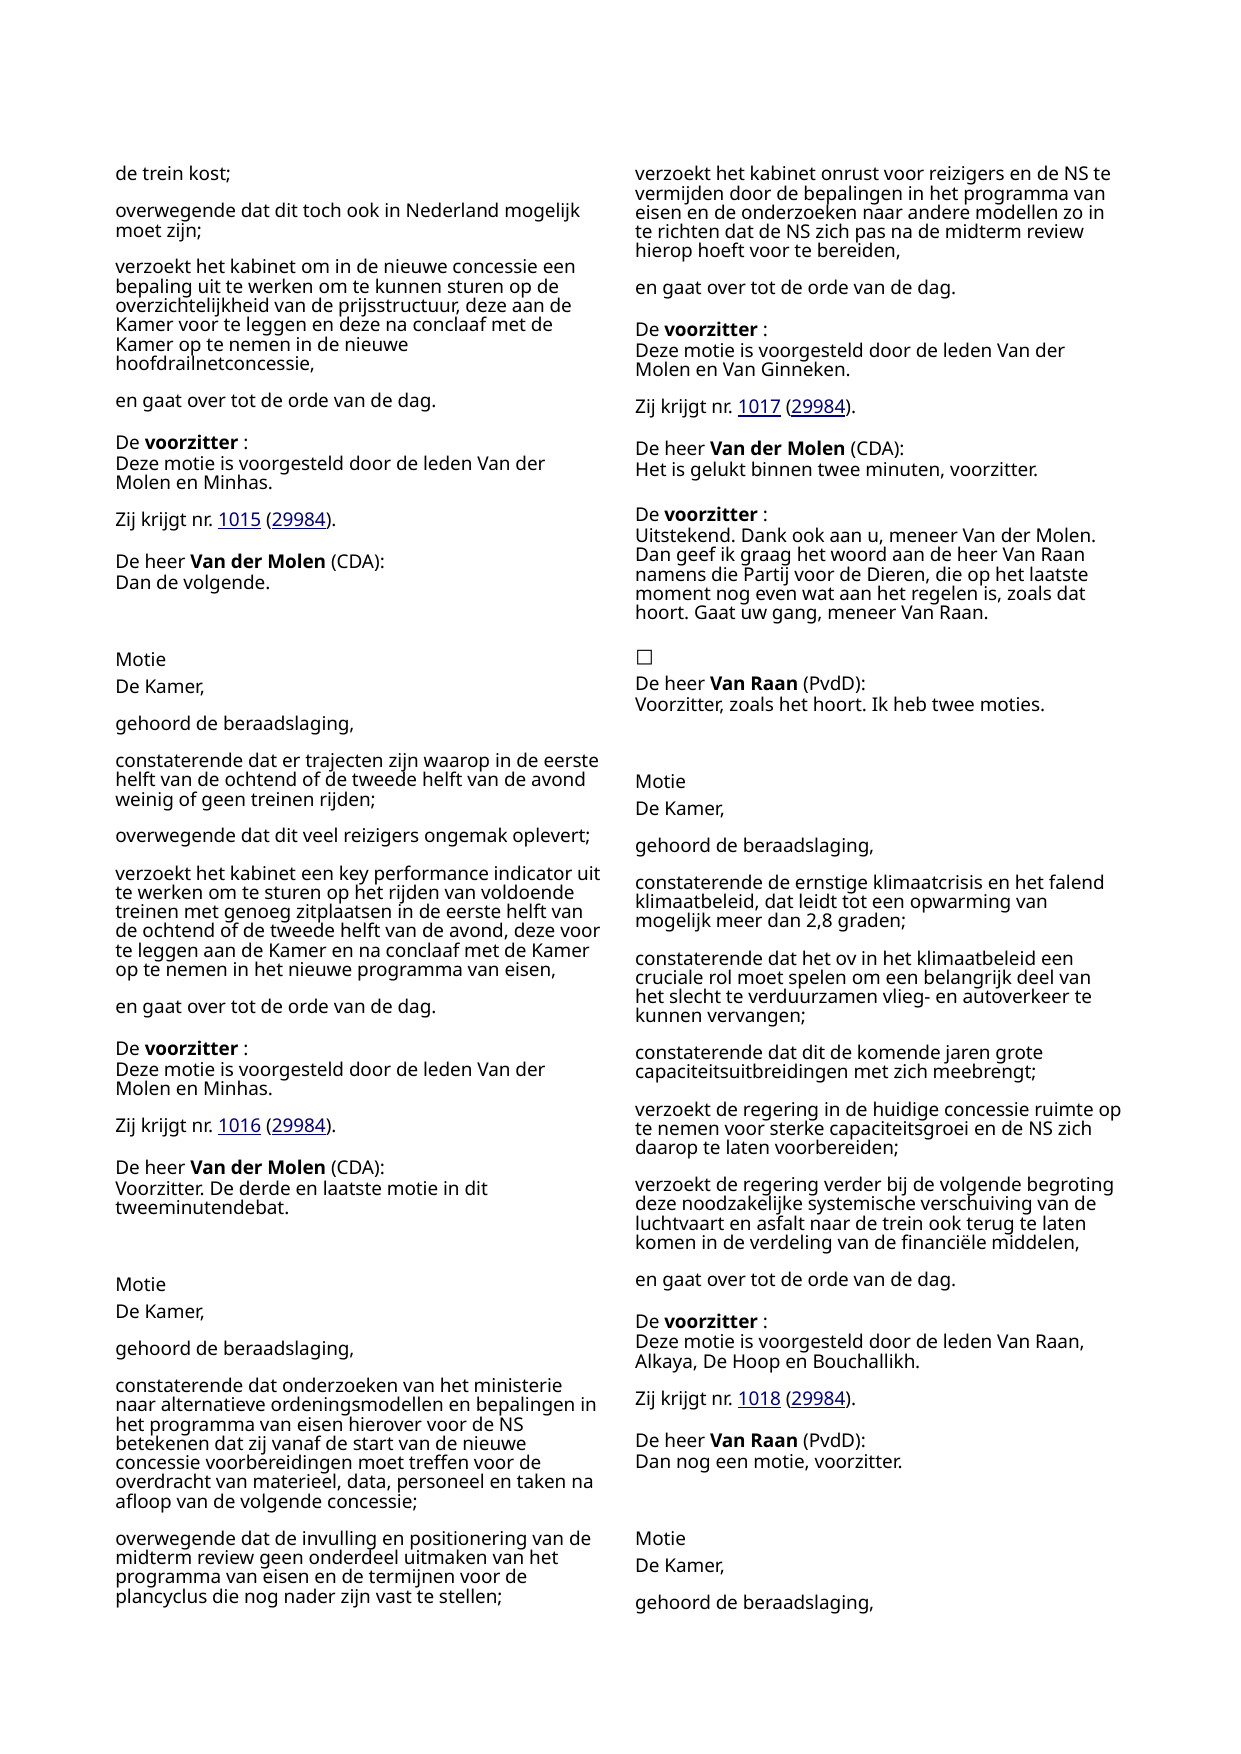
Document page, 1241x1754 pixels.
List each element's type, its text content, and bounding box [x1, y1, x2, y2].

text Deze motie is voorgesteld door de leden Van der Molen en Van Ginneken. [635, 342, 1125, 381]
text De heer Van Raan (PvdD): [635, 670, 1125, 696]
text gehoord de beraadslaging, [115, 1340, 605, 1359]
text Uitstekend. Dank ook aan u, meneer Van der Molen. Dan geef ik graag het woord aan de heer Van Raan namens die Partij voor de Dieren, die op het laatste moment nog even wat aan het regelen is, zoals dat hoort. Gaat uw gang, meneer Van Raan. [635, 527, 1125, 623]
text Deze motie is voorgesteld door de leden Van Raan, Alkaya, De Hoop en Bouchallikh. [635, 1333, 1125, 1372]
text verzoekt de regering in de huidige concessie ruimte op te nemen voor sterke capaciteitsgroei en de NS zich daarop te laten voorbereiden; [635, 1101, 1125, 1158]
text overwegende dat de invulling en positionering van de midterm review geen onderdeel uitmaken van het programma van eisen en de termijnen voor de plancyclus die nog nader zijn vast te stellen; [115, 1530, 605, 1607]
text Voorzitter. De derde en laatste motie in dit tweeminutendebat. [115, 1179, 605, 1218]
text constaterende dat het ov in het klimaatbeleid een cruciale rol moet spelen om een belangrijk deel van het slecht te verduurzamen vlieg- en autoverkeer te kunnen vervangen; [635, 949, 1125, 1027]
text en gaat over tot de orde van de dag. [635, 1271, 1125, 1290]
text Voorzitter, zoals het hoort. Ik heb twee moties. [635, 696, 1125, 715]
text Motie [635, 1525, 1125, 1551]
text Zij krijgt nr. 1015 (29984). [115, 511, 605, 530]
text Zij krijgt nr. 1018 (29984). [635, 1390, 1125, 1409]
text ⬜ [635, 644, 1125, 670]
text constaterende dat dit de komende jaren grote capaciteitsuitbreidingen met zich meebrengt; [635, 1044, 1125, 1083]
text De heer Van der Molen (CDA): [635, 435, 1125, 461]
text Zij krijgt nr. 1016 (29984). [115, 1117, 605, 1136]
text Zij krijgt nr. 1017 (29984). [635, 398, 1125, 418]
text Deze motie is voorgesteld door de leden Van der Molen en Minhas. [115, 454, 605, 493]
text De voorzitter : [115, 1035, 605, 1061]
text verzoekt het kabinet om in de nieuwe concessie een bepaling uit te werken om te kunnen sturen op de overzichtelijkheid van de prijsstructuur, deze aan de Kamer voor te leggen en deze na conclaaf met de Kamer op te nemen in de nieuwe hoofdrailnetconcessie, [115, 258, 605, 374]
text De Kamer, [115, 1303, 605, 1322]
text De heer Van der Molen (CDA): [115, 1154, 605, 1179]
text verzoekt het kabinet onrust voor reizigers en de NS te vermijden door de bepalingen in het programma van eisen en de onderzoeken naar andere modellen zo in te richten dat de NS zich pas na de midterm review hierop hoeft voor te bereiden, [635, 165, 1125, 262]
text en gaat over tot de orde van de dag. [115, 392, 605, 411]
text overwegende dat dit toch ook in Nederland mogelijk moet zijn; [115, 202, 605, 241]
text De voorzitter : [635, 501, 1125, 527]
text verzoekt het kabinet een key performance indicator uit te werken om te sturen op het rijden van voldoende treinen met genoeg zitplaatsen in de eerste helft van de ochtend of de tweede helft van de avond, deze voor te leggen aan de Kamer en na conclaaf met de Kamer op te nemen in het nieuwe programma van eisen, [115, 864, 605, 980]
text constaterende dat er trajecten zijn waarop in de eerste helft van de ochtend of de tweede helft van de avond weinig of geen treinen rijden; [115, 752, 605, 810]
text Motie [635, 768, 1125, 794]
text Deze motie is voorgesteld door de leden Van der Molen en Minhas. [115, 1061, 605, 1099]
text verzoekt de regering verder bij de volgende begroting deze noodzakelijke systemische verschuiving van de luchtvaart en asfalt naar de trein ook terug te laten komen in de verdeling van de financiële middelen, [635, 1176, 1125, 1253]
text Dan de volgende. [115, 574, 605, 593]
text De Kamer, [635, 1557, 1125, 1576]
text De Kamer, [635, 800, 1125, 819]
text en gaat over tot de orde van de dag. [115, 998, 605, 1017]
text gehoord de beraadslaging, [115, 715, 605, 734]
text Motie [115, 1272, 605, 1297]
text De heer Van Raan (PvdD): [635, 1427, 1125, 1453]
text De Kamer, [115, 678, 605, 697]
text en gaat over tot de orde van de dag. [635, 279, 1125, 299]
text constaterende de ernstige klimaatcrisis en het falend klimaatbeleid, dat leidt tot een opwarming van mogelijk meer dan 2,8 graden; [635, 874, 1125, 932]
text Motie [115, 646, 605, 672]
text De heer Van der Molen (CDA): [115, 548, 605, 574]
text De voorzitter : [635, 316, 1125, 342]
text Dan nog een motie, voorzitter. [635, 1453, 1125, 1472]
text constaterende dat onderzoeken van het ministerie naar alternatieve ordeningsmodellen en bepalingen in het programma van eisen hierover voor de NS betekenen dat zij vanaf de start van de nieuwe concessie voorbereidingen moet treffen voor de overdracht van materieel, data, personeel en taken na afloop van de volgende concessie; [115, 1377, 605, 1512]
text De voorzitter : [115, 429, 605, 454]
text Het is gelukt binnen twee minuten, voorzitter. [635, 461, 1125, 480]
text overwegende dat dit veel reizigers ongemak oplevert; [115, 827, 605, 847]
text gehoord de beraadslaging, [635, 1594, 1125, 1613]
text de trein kost; [115, 165, 605, 184]
text De voorzitter : [635, 1308, 1125, 1333]
text gehoord de beraadslaging, [635, 837, 1125, 856]
